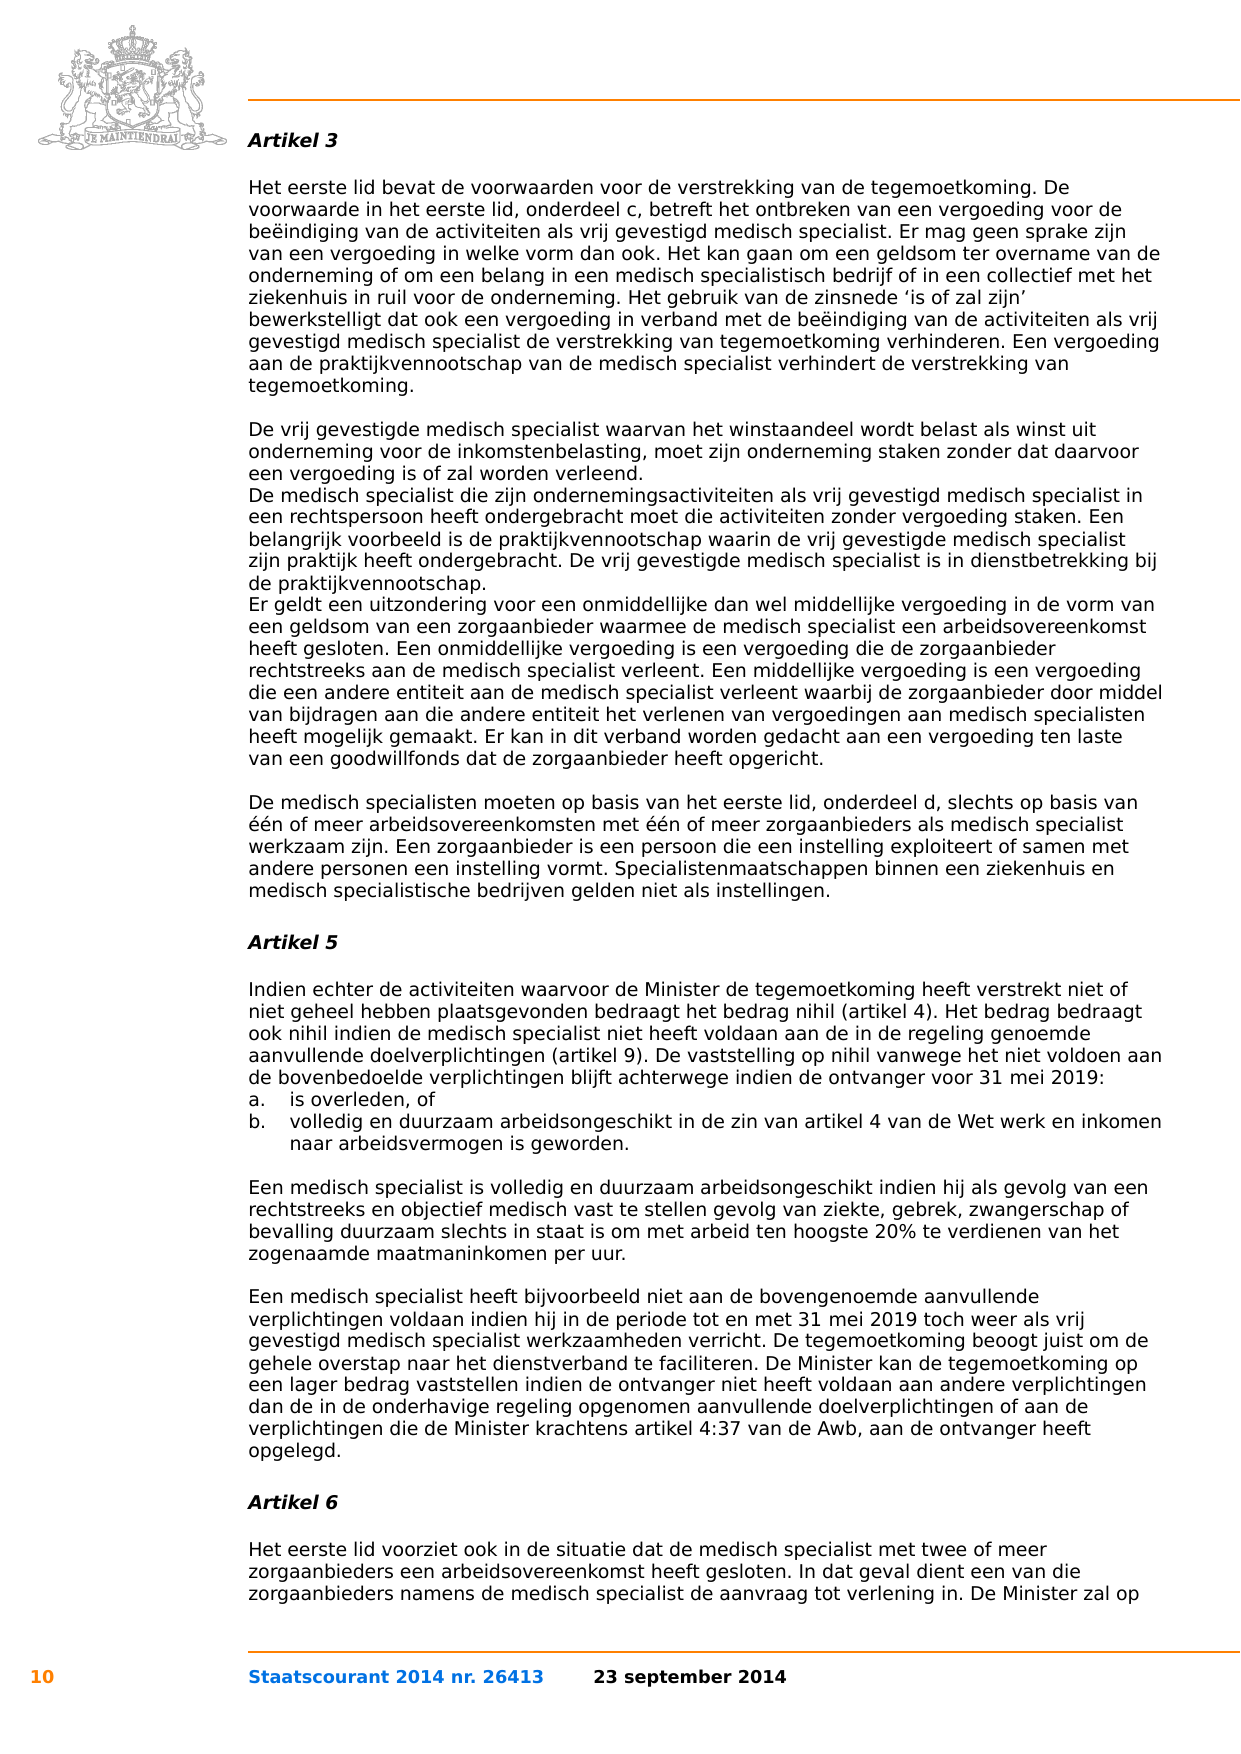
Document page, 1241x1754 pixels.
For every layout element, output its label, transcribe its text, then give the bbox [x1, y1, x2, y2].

subtitle Artikel 5 [248, 932, 1163, 954]
text a. is overleden, of [248, 1089, 1163, 1111]
text b. volledig en duurzaam arbeidsongeschikt in de zin van artikel 4 van de Wet werk en inkomen naar arbeidsvermogen is geworden. [248, 1111, 1163, 1155]
text Een medisch specialist heeft bijvoorbeeld niet aan de bovengenoemde aanvullende verplichtingen voldaan indien hij in de periode tot en met 31 mei 2019 toch weer als vrij gevestigd medisch specialist werkzaamheden verricht. De tegemoetkoming beoogt juist om de gehele overstap naar het dienstverband te faciliteren. De Minister kan de tegemoetkoming op een lager bedrag vaststellen indien de ontvanger niet heeft voldaan aan andere verplichtingen dan de in de onderhavige regeling opgenomen aanvullende doelverplichtingen of aan de verplichtingen die de Minister krachtens artikel 4:37 van de Awb, aan de ontvanger heeft opgelegd. [248, 1286, 1163, 1462]
text De medisch specialist die zijn ondernemingsactiviteiten als vrij gevestigd medisch specialist in een rechtspersoon heeft ondergebracht moet die activiteiten zonder vergoeding staken. Een belangrijk voorbeeld is de praktijkvennootschap waarin de vrij gevestigde medisch specialist zijn praktijk heeft ondergebracht. De vrij gevestigde medisch specialist is in dienstbetrekking bij de praktijkvennootschap. [248, 484, 1163, 594]
text Een medisch specialist is volledig en duurzaam arbeidsongeschikt indien hij als gevolg van een rechtstreeks en objectief medisch vast te stellen gevolg van ziekte, gebrek, zwangerschap of bevalling duurzaam slechts in staat is om met arbeid ten hoogste 20% te verdienen van het zogenaamde maatmaninkomen per uur. [248, 1177, 1163, 1264]
subtitle Artikel 6 [248, 1492, 1163, 1514]
text Er geldt een uitzondering voor een onmiddellijke dan wel middellijke vergoeding in de vorm van een geldsom van een zorgaanbieder waarmee de medisch specialist een arbeidsovereenkomst heeft gesloten. Een onmiddellijke vergoeding is een vergoeding die de zorgaanbieder rechtstreeks aan de medisch specialist verleent. Een middellijke vergoeding is een vergoeding die een andere entiteit aan de medisch specialist verleent waarbij de zorgaanbieder door middel van bijdragen aan die andere entiteit het verlenen van vergoedingen aan medisch specialisten heeft mogelijk gemaakt. Er kan in dit verband worden gedacht aan een vergoeding ten laste van een goodwillfonds dat de zorgaanbieder heeft opgericht. [248, 594, 1163, 770]
text Het eerste lid voorziet ook in de situatie dat de medisch specialist met twee of meer zorgaanbieders een arbeidsovereenkomst heeft gesloten. In dat geval dient een van die zorgaanbieders namens de medisch specialist de aanvraag tot verlening in. De Minister zal op [248, 1539, 1163, 1605]
text Indien echter de activiteiten waarvoor de Minister de tegemoetkoming heeft verstrekt niet of niet geheel hebben plaatsgevonden bedraagt het bedrag nihil (artikel 4). Het bedrag bedraagt ook nihil indien de medisch specialist niet heeft voldaan aan de in de regeling genoemde aanvullende doelverplichtingen (artikel 9). De vaststelling op nihil vanwege het niet voldoen aan de bovenbedoelde verplichtingen blijft achterwege indien de ontvanger voor 31 mei 2019: [248, 979, 1163, 1089]
picture [38, 25, 227, 150]
text De vrij gevestigde medisch specialist waarvan het winstaandeel wordt belast als winst uit onderneming voor de inkomstenbelasting, moet zijn onderneming staken zonder dat daarvoor een vergoeding is of zal worden verleend. [248, 418, 1163, 484]
subtitle Artikel 3 [248, 130, 1163, 152]
text De medisch specialisten moeten op basis van het eerste lid, onderdeel d, slechts op basis van één of meer arbeidsovereenkomsten met één of meer zorgaanbieders als medisch specialist werkzaam zijn. Een zorgaanbieder is een persoon die een instelling exploiteert of samen met andere personen een instelling vormt. Specialistenmaatschappen binnen een ziekenhuis en medisch specialistische bedrijven gelden niet als instellingen. [248, 792, 1163, 902]
text Het eerste lid bevat de voorwaarden voor de verstrekking van de tegemoetkoming. De voorwaarde in het eerste lid, onderdeel c, betreft het ontbreken van een vergoeding voor de beëindiging van de activiteiten als vrij gevestigd medisch specialist. Er mag geen sprake zijn van een vergoeding in welke vorm dan ook. Het kan gaan om een geldsom ter overname van de onderneming of om een belang in een medisch specialistisch bedrijf of in een collectief met het ziekenhuis in ruil voor de onderneming. Het gebruik van de zinsnede ‘is of zal zijn’ bewerkstelligt dat ook een vergoeding in verband met de beëindiging van de activiteiten als vrij gevestigd medisch specialist de verstrekking van tegemoetkoming verhinderen. Een vergoeding aan de praktijkvennootschap van de medisch specialist verhindert de verstrekking van tegemoetkoming. [248, 177, 1163, 397]
